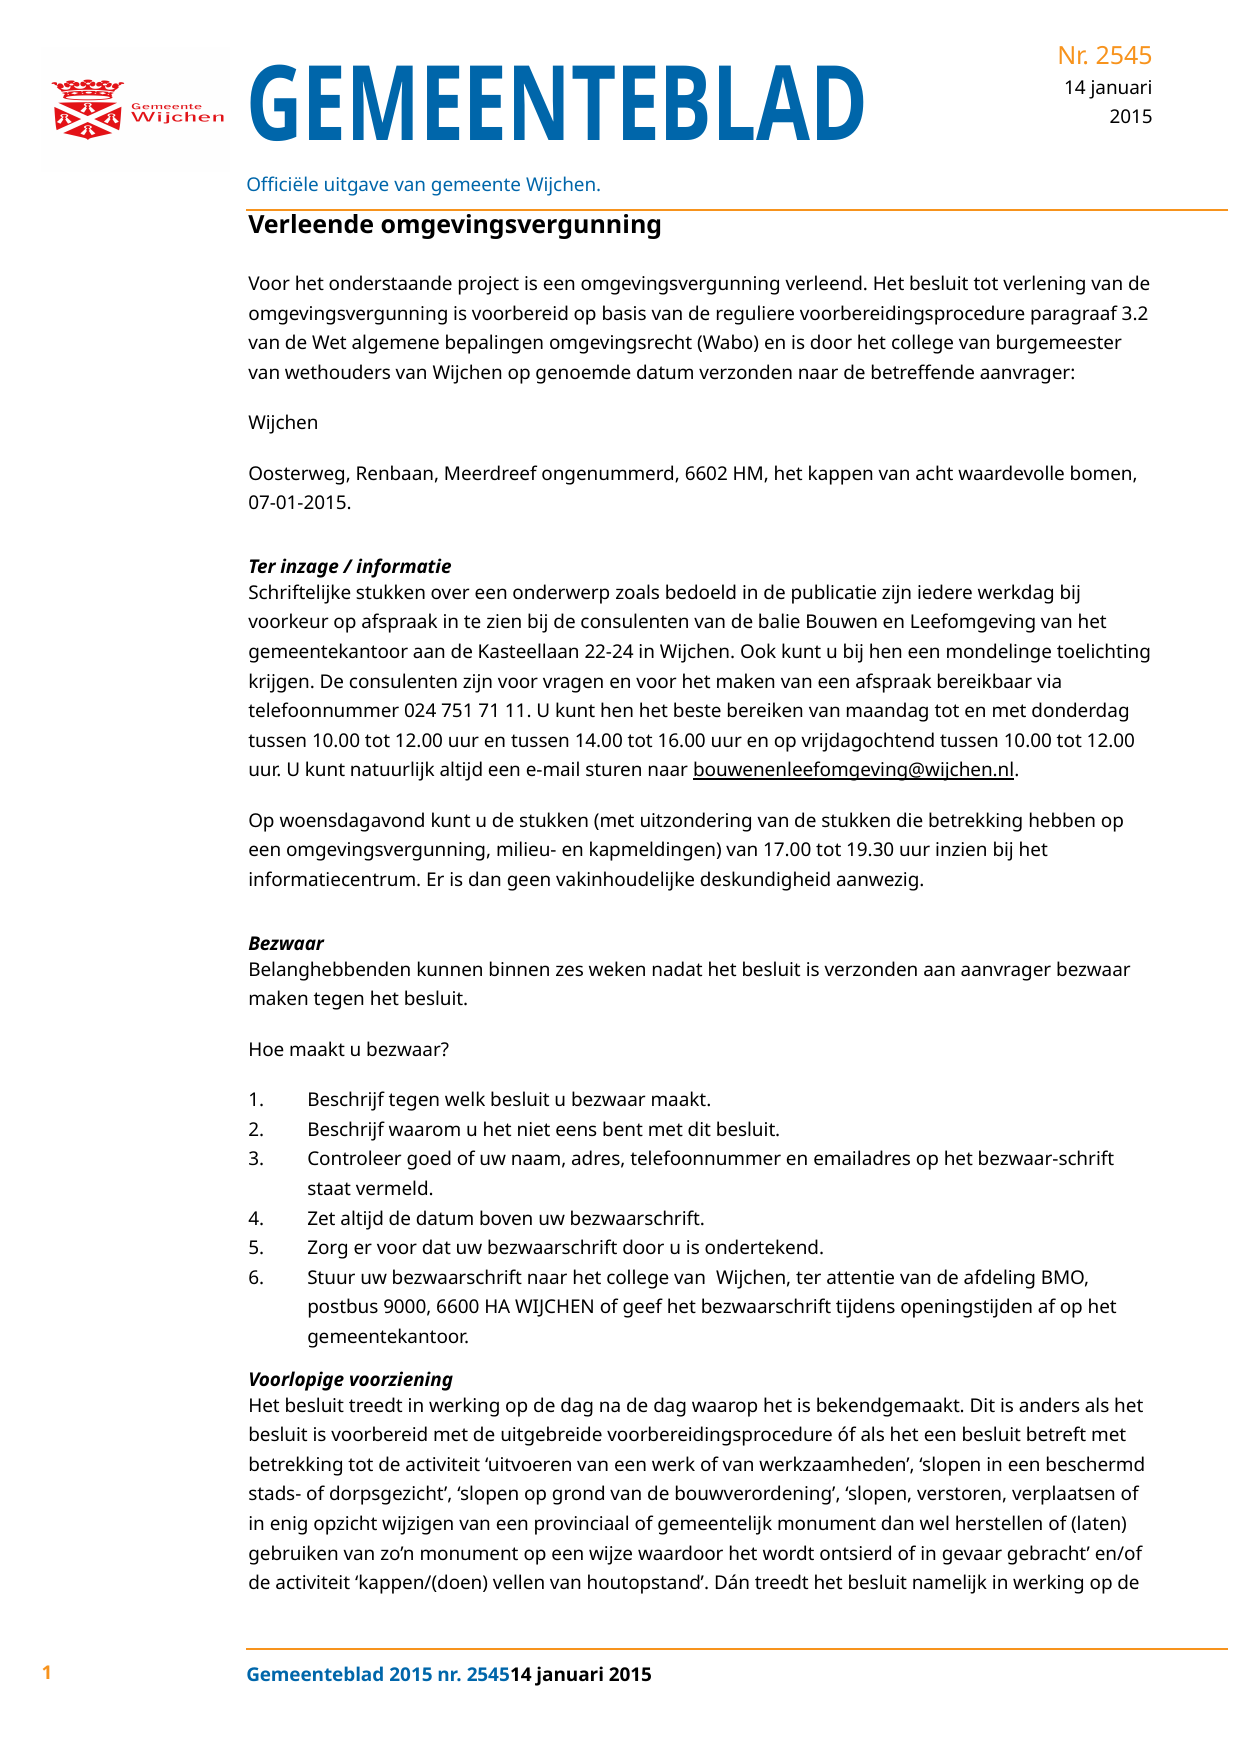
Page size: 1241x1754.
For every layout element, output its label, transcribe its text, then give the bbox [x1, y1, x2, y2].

text Hoe maakt u bezwaar? [248, 1036, 1152, 1062]
text Bezwaar [248, 930, 1152, 956]
text Belanghebbenden kunnen binnen zes weken nadat het besluit is verzonden aan aanvrager bezwaar maken tegen het besluit. [248, 956, 1152, 1011]
text Verleende omgevingsvergunning [248, 211, 1152, 241]
list Stuur uw bezwaarschrift naar het college van Wijchen, ter attentie van de afdeling BMO, postbus 9000, 6600 HA WIJCHEN of geef het bezwaarschrift tijdens openingstijden af op het gemeentekantoor. [248, 1264, 1152, 1349]
picture [41, 47, 231, 172]
text Wijchen [248, 409, 1152, 435]
text Het besluit treedt in werking op de dag na de dag waarop het is bekendgemaakt. Dit is anders als het besluit is voorbereid met de uitgebreide voorbereidingsprocedure óf als het een besluit betreft met betrekking tot de activiteit ‘uitvoeren van een werk of van werkzaamheden’, ‘slopen in een beschermd stads- of dorpsgezicht’, ‘slopen op grond van de bouwverordening’, ‘slopen, verstoren, verplaatsen of in enig opzicht wijzigen van een provinciaal of gemeentelijk monument dan wel herstellen of (laten) gebruiken van zo’n monument op een wijze waardoor het wordt ontsierd of in gevaar gebracht’ en/of de activiteit ‘kappen/(doen) vellen van houtopstand’. Dán treedt het besluit namelijk in werking op de [248, 1392, 1152, 1595]
list Beschrijf tegen welk besluit u bezwaar maakt. [248, 1086, 1152, 1112]
text Ter inzage / informatie [248, 553, 1152, 579]
list Beschrijf waarom u het niet eens bent met dit besluit. [248, 1116, 1152, 1142]
list Zet altijd de datum boven uw bezwaarschrift. [248, 1205, 1152, 1230]
text Voorlopige voorziening [248, 1366, 1152, 1392]
text Op woensdagavond kunt u de stukken (met uitzondering van de stukken die betrekking hebben op een omgevingsvergunning, milieu- en kapmeldingen) van 17.00 tot 19.30 uur inzien bij het informatiecentrum. Er is dan geen vakinhoudelijke deskundigheid aanwezig. [248, 807, 1152, 892]
list Zorg er voor dat uw bezwaarschrift door u is ondertekend. [248, 1234, 1152, 1260]
text Oosterweg, Renbaan, Meerdreef ongenummerd, 6602 HM, het kappen van acht waardevolle bomen, 07-01-2015. [248, 460, 1152, 515]
list Controleer goed of uw naam, adres, telefoonnummer en emailadres op het bezwaar-schrift staat vermeld. [248, 1146, 1152, 1201]
text Schriftelijke stukken over een onderwerp zoals bedoeld in de publicatie zijn iedere werkdag bij voorkeur op afspraak in te zien bij de consulenten van de balie Bouwen en Leefomgeving van het gemeentekantoor aan de Kasteellaan 22-24 in Wijchen. Ook kunt u bij hen een mondelinge toelichting krijgen. De consulenten zijn voor vragen en voor het maken van een afspraak bereikbaar via telefoonnummer 024 751 71 11. U kunt hen het beste bereiken van maandag tot en met donderdag tussen 10.00 tot 12.00 uur en tussen 14.00 tot 16.00 uur en op vrijdagochtend tussen 10.00 tot 12.00 uur. U kunt natuurlijk altijd een e-mail sturen naar bouwenenleefomgeving@wijchen.nl. [248, 579, 1152, 782]
text Voor het onderstaande project is een omgevingsvergunning verleend. Het besluit tot verlening van de omgevingsvergunning is voorbereid op basis van de reguliere voorbereidingsprocedure paragraaf 3.2 van de Wet algemene bepalingen omgevingsrecht (Wabo) en is door het college van burgemeester van wethouders van Wijchen op genoemde datum verzonden naar de betreffende aanvrager: [248, 270, 1152, 385]
